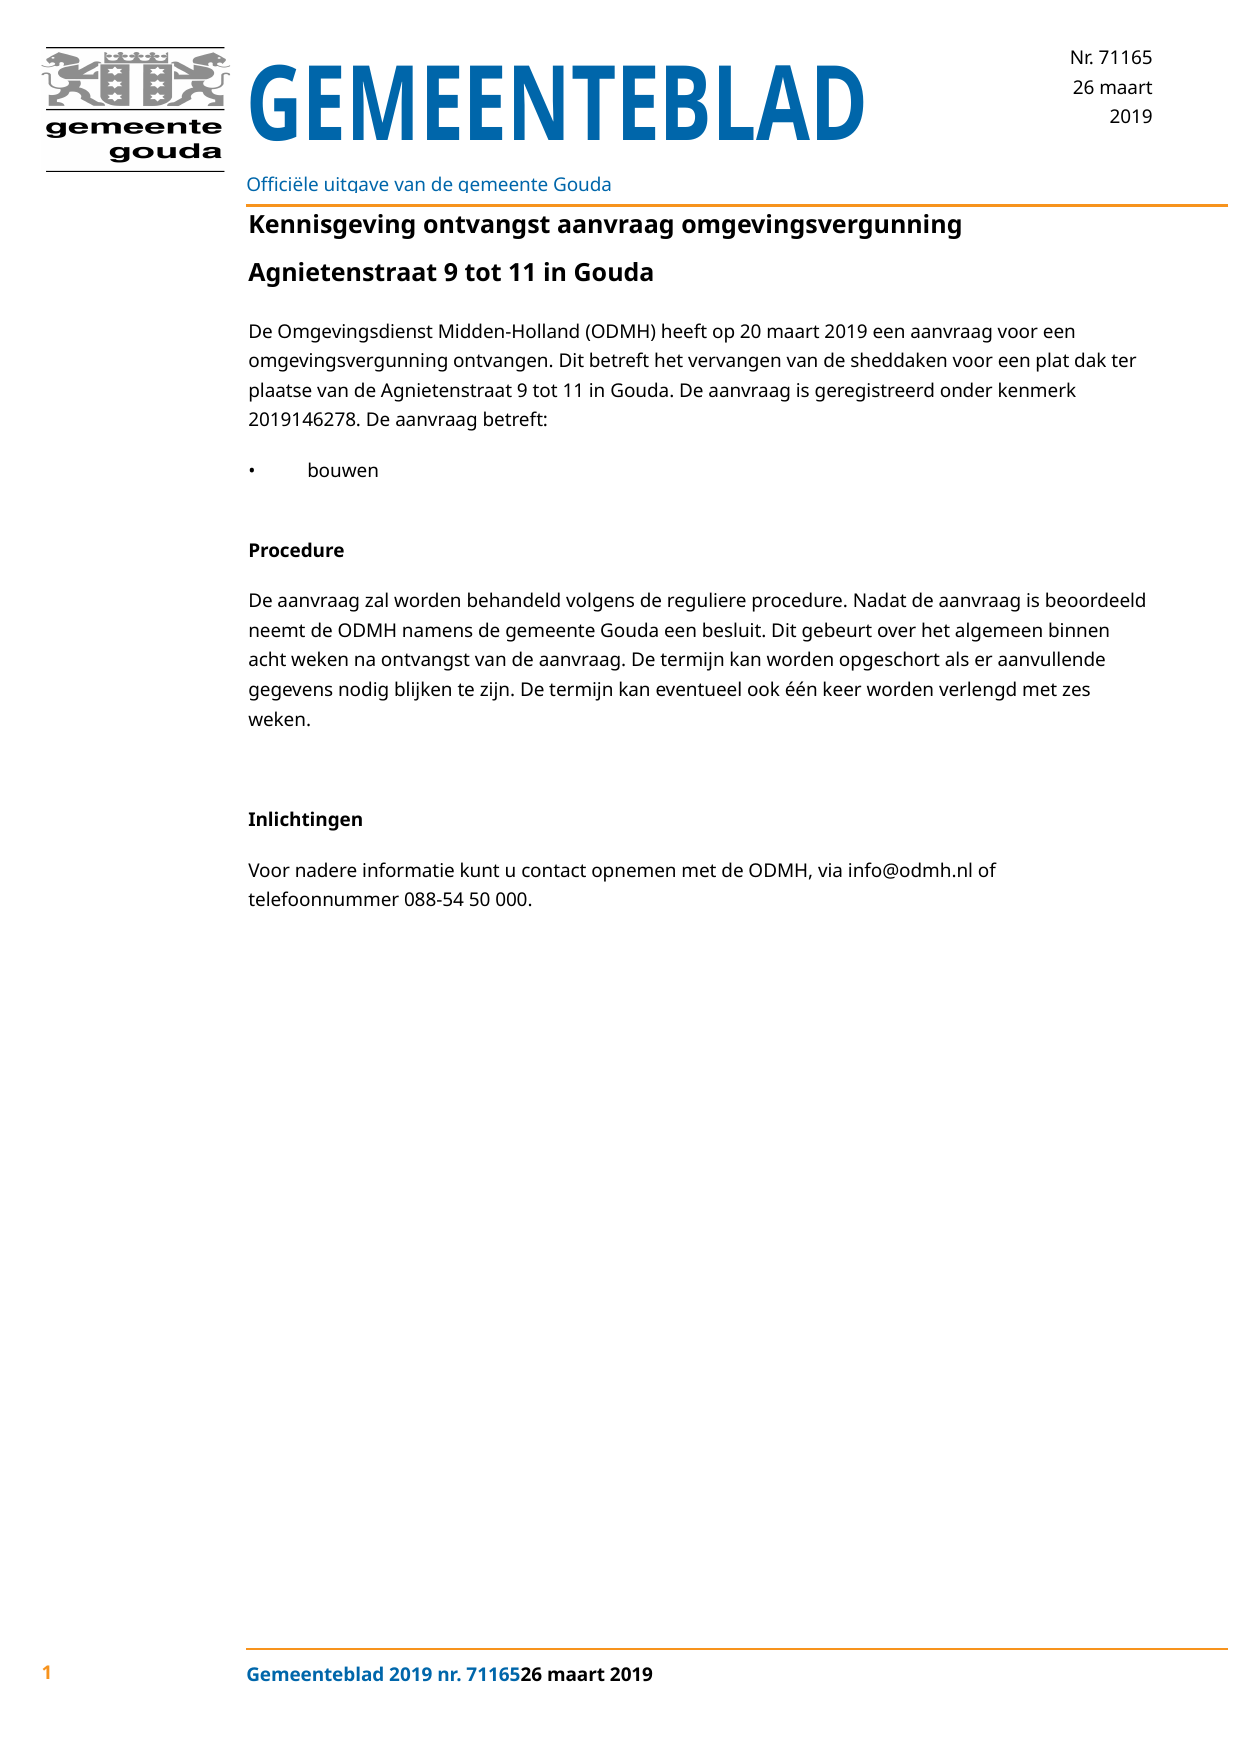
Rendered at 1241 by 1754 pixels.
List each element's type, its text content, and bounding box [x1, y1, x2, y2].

list bouwen [248, 457, 1152, 483]
text Procedure [248, 537, 1152, 563]
text De aanvraag zal worden behandeld volgens de reguliere procedure. Nadat de aanvraag is beoordeeld neemt de ODMH namens de gemeente Gouda een besluit. Dit gebeurt over het algemeen binnen acht weken na ontvangst van de aanvraag. De termijn kan worden opgeschort als er aanvullende gegevens nodig blijken te zijn. De termijn kan eventueel ook één keer worden verlengd met zes weken. [248, 587, 1152, 732]
text Inlichtingen [248, 807, 1152, 832]
text Voor nadere informatie kunt u contact opnemen met de ODMH, via info@odmh.nl of telefoonnummer 088-54 50 000. [248, 857, 1152, 912]
text Kennisgeving ontvangst aanvraag omgevingsvergunning Agnietenstraat 9 tot 11 in Gouda [248, 207, 1152, 288]
picture [41, 47, 231, 172]
text De Omgevingsdienst Midden-Holland (ODMH) heeft op 20 maart 2019 een aanvraag voor een omgevingsvergunning ontvangen. Dit betreft het vervangen van de sheddaken voor een plat dak ter plaatse van de Agnietenstraat 9 tot 11 in Gouda. De aanvraag is geregistreerd onder kenmerk 2019146278. De aanvraag betreft: [248, 318, 1152, 432]
